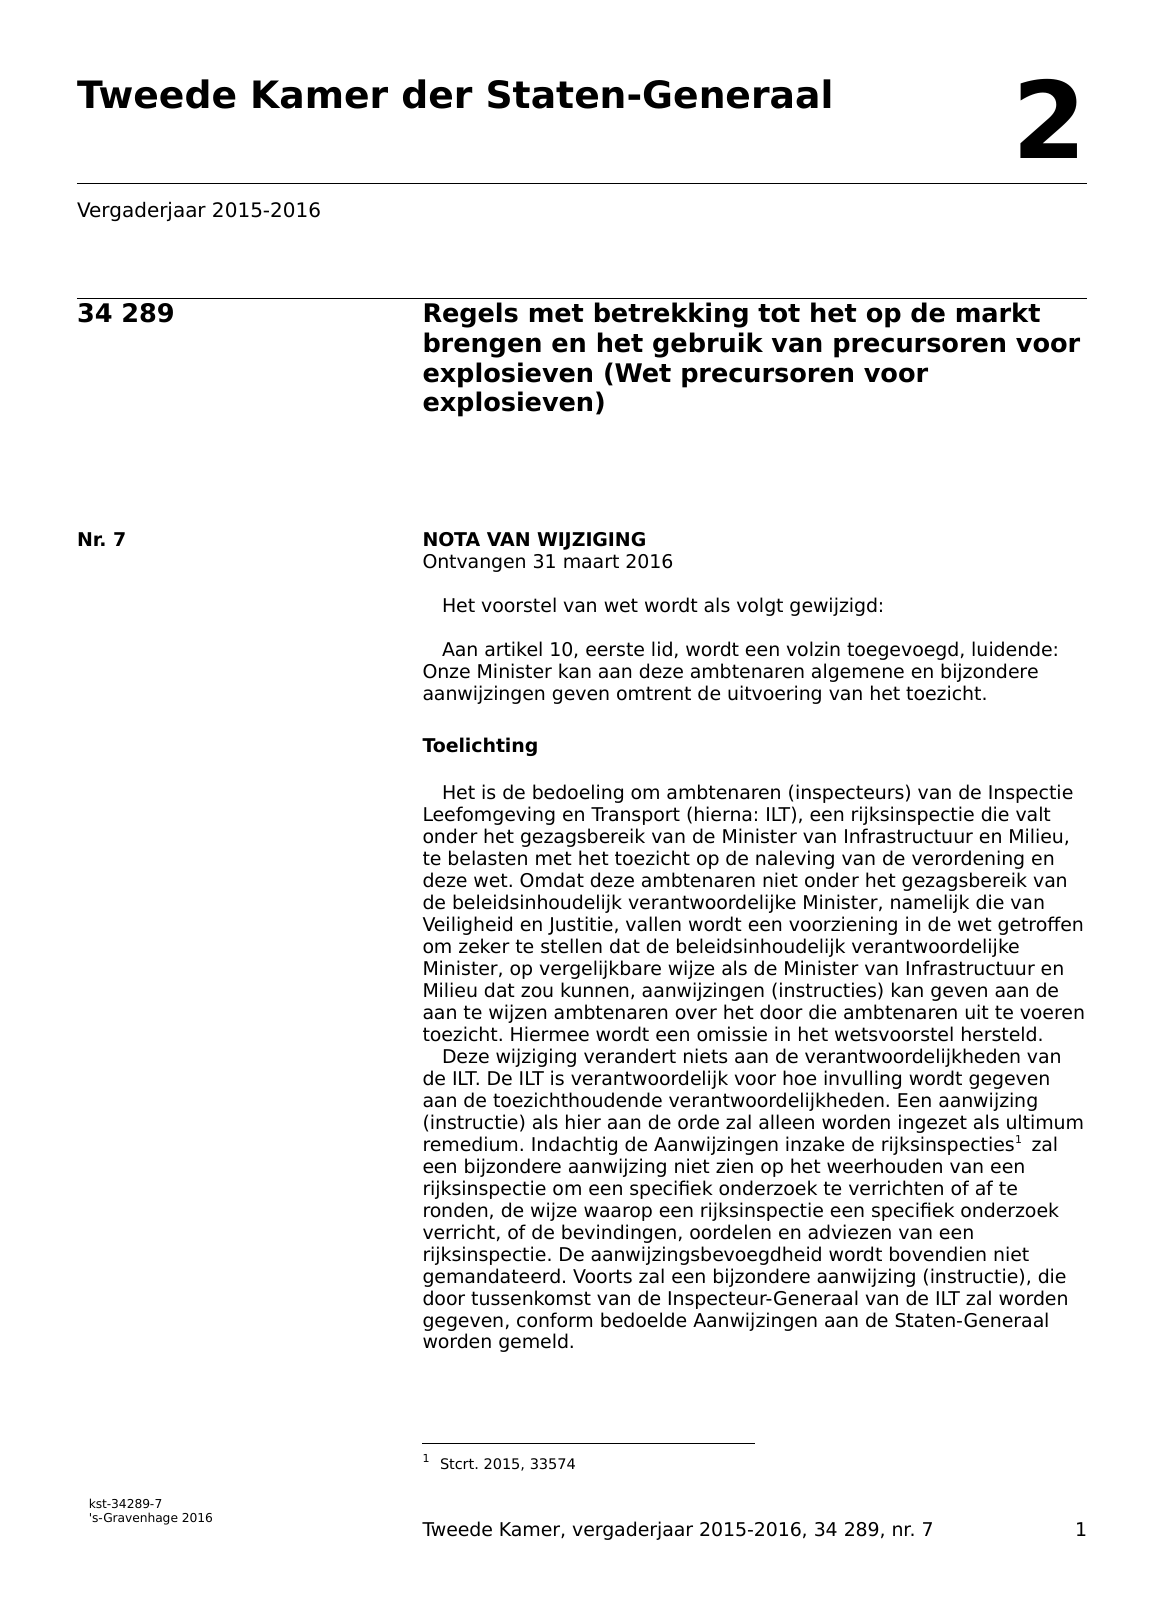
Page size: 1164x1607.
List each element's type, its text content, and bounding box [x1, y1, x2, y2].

table_header Tweede Kamer der Staten-Generaal [77, 59, 886, 183]
text Het voorstel van wet wordt als volgt gewijzigd: [422, 595, 1087, 617]
text Het is de bedoeling om ambtenaren (inspecteurs) van de Inspectie Leefomgeving en Transport (hierna: ILT), een rijksinspectie die valt onder het gezagsbereik van de Minister van Infrastructuur en Milieu, te belasten met het toezicht op de naleving van de verordening en deze wet. Omdat deze ambtenaren niet onder het gezagsbereik van de beleidsinhoudelijk verantwoordelijke Minister, namelijk die van Veiligheid en Justitie, vallen wordt een voorziening in de wet getroffen om zeker te stellen dat de beleidsinhoudelijk verantwoordelijke Minister, op vergelijkbare wijze als de Minister van Infrastructuur en Milieu dat zou kunnen, aanwijzingen (instructies) kan geven aan de aan te wijzen ambtenaren over het door die ambtenaren uit te voeren toezicht. Hiermee wordt een omissie in het wetsvoorstel hersteld. [422, 782, 1087, 1046]
text kst-34289-7 [88, 1497, 323, 1511]
text Stcrt. 2015, 33574 [422, 1452, 1087, 1474]
table_header 2 [886, 59, 1087, 183]
text Deze wijziging verandert niets aan de verantwoordelijkheden van de ILT. De ILT is verantwoordelijk voor hoe invulling wordt gegeven aan de toezichthoudende verantwoordelijkheden. Een aanwijzing (instructie) als hier aan de orde zal alleen worden ingezet als ultimum remedium. Indachtig de Aanwijzingen inzake de rijksinspecties zal een bijzondere aanwijzing niet zien op het weerhouden van een rijksinspectie om een specifiek onderzoek te verrichten of af te ronden, de wijze waarop een rijksinspectie een specifiek onderzoek verricht, of de bevindingen, oordelen en adviezen van een rijksinspectie. De aanwijzingsbevoegdheid wordt bovendien niet gemandateerd. Voorts zal een bijzondere aanwijzing (instructie), die door tussenkomst van de Inspecteur-Generaal van de ILT zal worden gegeven, conform bedoelde Aanwijzingen aan de Staten-Generaal worden gemeld. [422, 1046, 1087, 1353]
subtitle Toelichting [422, 735, 1087, 757]
text 's-Gravenhage 2016 [88, 1511, 323, 1525]
subtitle 34 289 Regels met betrekking tot het op de markt brengen en het gebruik van precursoren voor explosieven (Wet precursoren voor explosieven) [77, 299, 1087, 418]
table_cell Vergaderjaar 2015-2016 [77, 184, 1087, 298]
subtitle Nr. 7 NOTA VAN WIJZIGING [77, 529, 1087, 551]
text Ontvangen 31 maart 2016 [422, 551, 1087, 573]
text Aan artikel 10, eerste lid, wordt een volzin toegevoegd, luidende: Onze Minister kan aan deze ambtenaren algemene en bijzondere aanwijzingen geven omtrent de uitvoering van het toezicht. [422, 639, 1087, 705]
